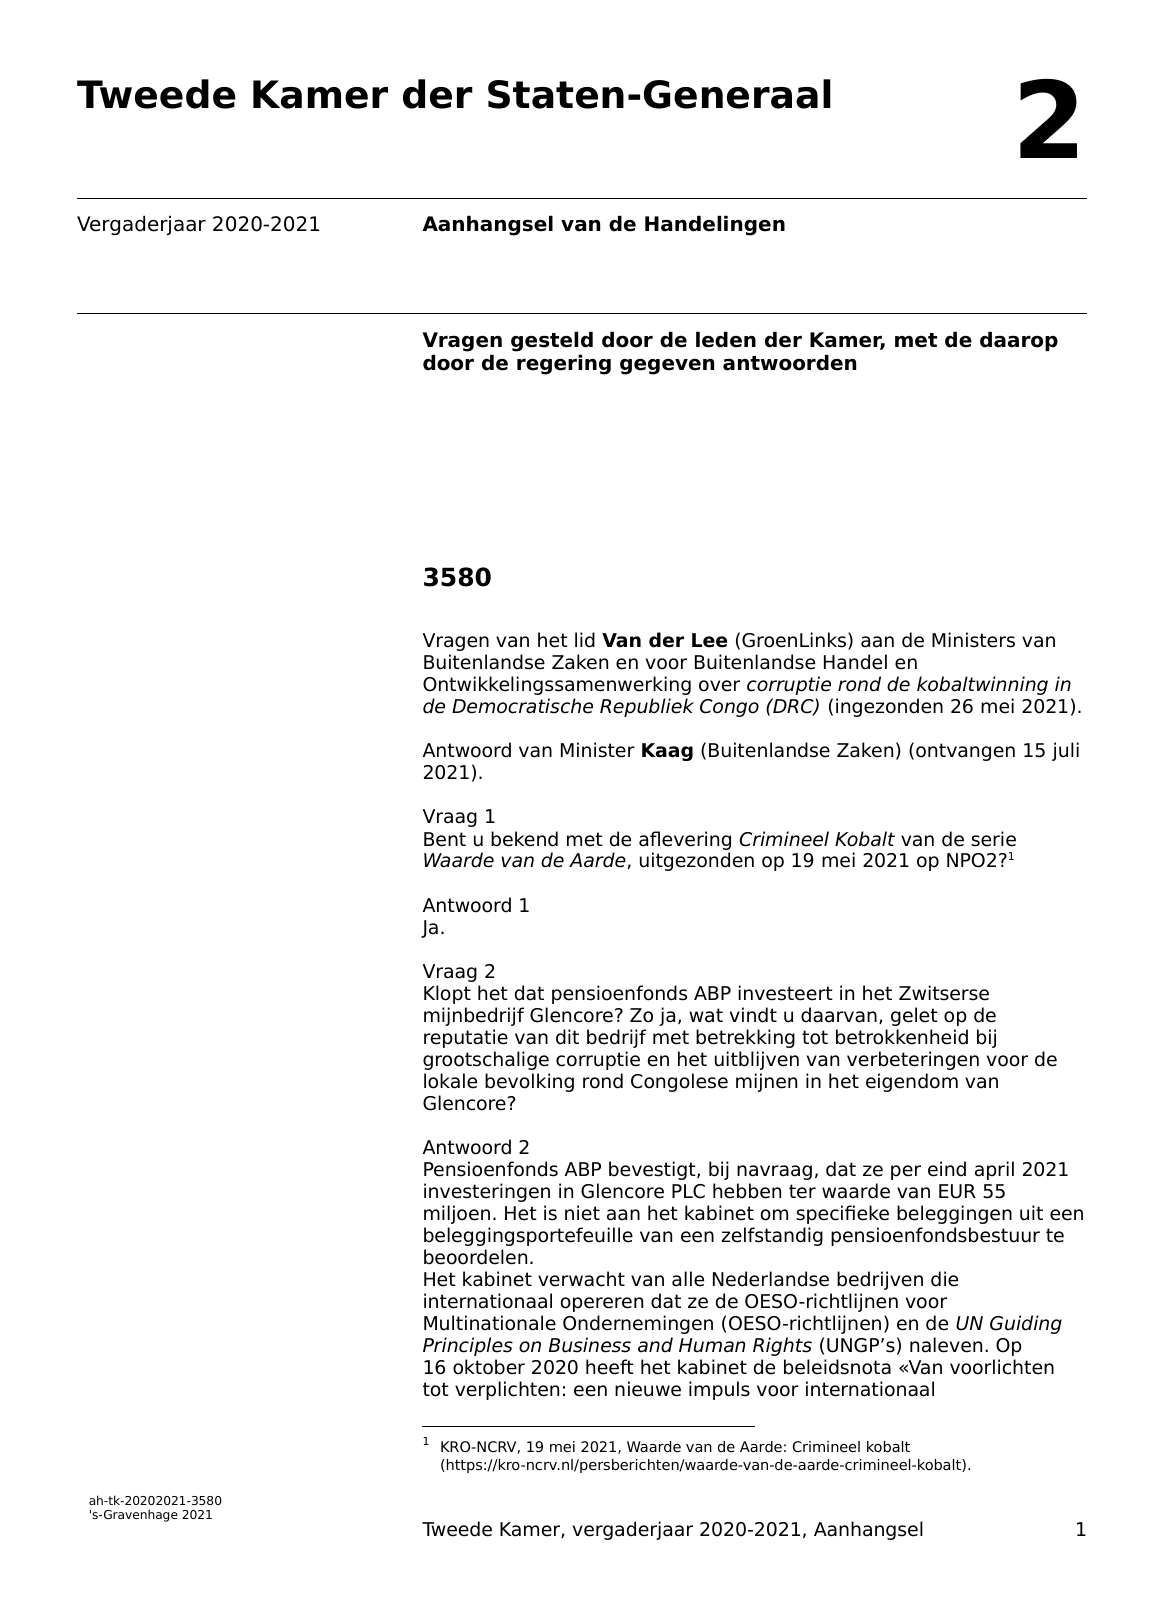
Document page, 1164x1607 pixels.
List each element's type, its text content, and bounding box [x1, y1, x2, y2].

text Vraag 2 [422, 961, 1087, 983]
text Vraag 1 [422, 806, 1087, 828]
text Vragen van het lid Van der Lee (GroenLinks) aan de Ministers van Buitenlandse Zaken en voor Buitenlandse Handel en Ontwikkelingssamenwerking over corruptie rond de kobaltwinning in de Democratische Republiek Congo (DRC) (ingezonden 26 mei 2021). [422, 630, 1087, 718]
text ah-tk-20202021-3580 [88, 1494, 323, 1508]
text Het kabinet verwacht van alle Nederlandse bedrijven die internationaal opereren dat ze de OESO-richtlijnen voor Multinationale Ondernemingen (OESO-richtlijnen) en de UN Guiding Principles on Business and Human Rights (UNGP’s) naleven. Op 16 oktober 2020 heeft het kabinet de beleidsnota «Van voorlichten tot verplichten: een nieuwe impuls voor internationaal [422, 1269, 1087, 1401]
text KRO-NCRV, 19 mei 2021, Waarde van de Aarde: Crimineel kobalt (https://kro-ncrv.nl/persberichten/waarde-van-de-aarde-crimineel-kobalt). [422, 1435, 1087, 1474]
text Pensioenfonds ABP bevestigt, bij navraag, dat ze per eind april 2021 investeringen in Glencore PLC hebben ter waarde van EUR 55 miljoen. Het is niet aan het kabinet om specifieke beleggingen uit een beleggingsportefeuille van een zelfstandig pensioenfondsbestuur te beoordelen. [422, 1159, 1087, 1269]
text Ja. [422, 917, 1087, 938]
text Bent u bekend met de aflevering Crimineel Kobalt van de serie Waarde van de Aarde, uitgezonden op 19 mei 2021 op NPO2? [422, 828, 1087, 872]
text Antwoord 1 [422, 894, 1087, 917]
table_cell [77, 314, 422, 375]
text Antwoord van Minister Kaag (Buitenlandse Zaken) (ontvangen 15 juli 2021). [422, 740, 1087, 784]
table_cell Vragen gesteld door de leden der Kamer, met de daarop door de regering gegeven antwoorden [422, 314, 1087, 375]
table_cell Aanhangsel van de Handelingen [422, 199, 1087, 313]
text Antwoord 2 [422, 1137, 1087, 1159]
text 3580 [422, 563, 1087, 592]
table_header 2 [886, 59, 1087, 198]
table_cell Vergaderjaar 2020-2021 [77, 199, 422, 313]
table_header Tweede Kamer der Staten-Generaal [77, 59, 886, 198]
text Klopt het dat pensioenfonds ABP investeert in het Zwitserse mijnbedrijf Glencore? Zo ja, wat vindt u daarvan, gelet op de reputatie van dit bedrijf met betrekking tot betrokkenheid bij grootschalige corruptie en het uitblijven van verbeteringen voor de lokale bevolking rond Congolese mijnen in het eigendom van Glencore? [422, 983, 1087, 1114]
text 's-Gravenhage 2021 [88, 1508, 323, 1522]
